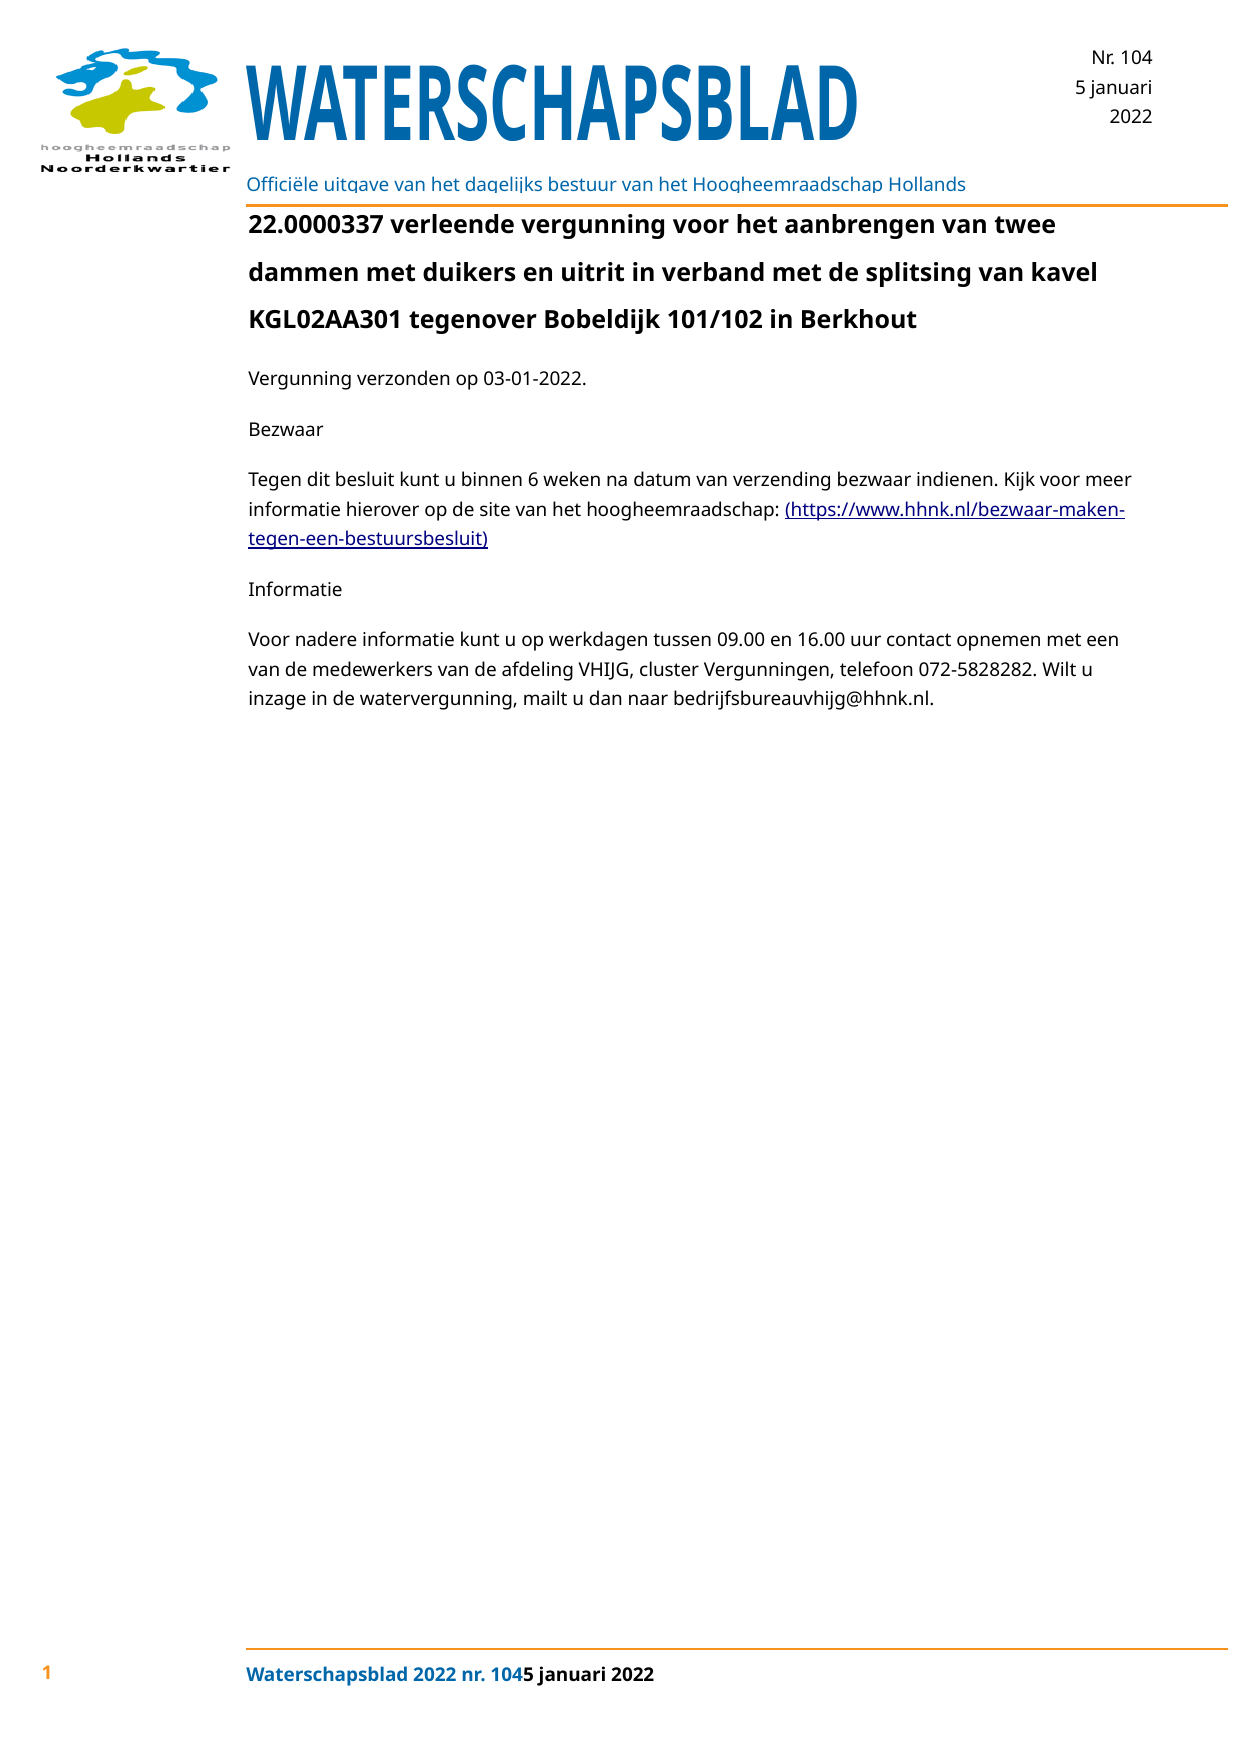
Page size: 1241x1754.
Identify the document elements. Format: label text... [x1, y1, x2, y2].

text 22.0000337 verleende vergunning voor het aanbrengen van twee dammen met duikers en uitrit in verband met de splitsing van kavel KGL02AA301 tegenover Bobeldijk 101/102 in Berkhout [248, 207, 1152, 336]
text Vergunning verzonden op 03-01-2022. [248, 366, 1152, 391]
text Voor nadere informatie kunt u op werkdagen tussen 09.00 en 16.00 uur contact opnemen met een van de medewerkers van de afdeling VHIJG, cluster Vergunningen, telefoon 072-5828282. Wilt u inzage in de watervergunning, mailt u dan naar bedrijfsbureauvhijg@hhnk.nl. [248, 626, 1152, 711]
picture [41, 47, 231, 172]
text Bezwaar [248, 416, 1152, 442]
text Tegen dit besluit kunt u binnen 6 weken na datum van verzending bezwaar indienen. Kijk voor meer informatie hierover op de site van het hoogheemraadschap: (https://www.hhnk.nl/bezwaar-maken-tegen-een-bestuursbesluit) [248, 466, 1152, 551]
text Informatie [248, 576, 1152, 602]
